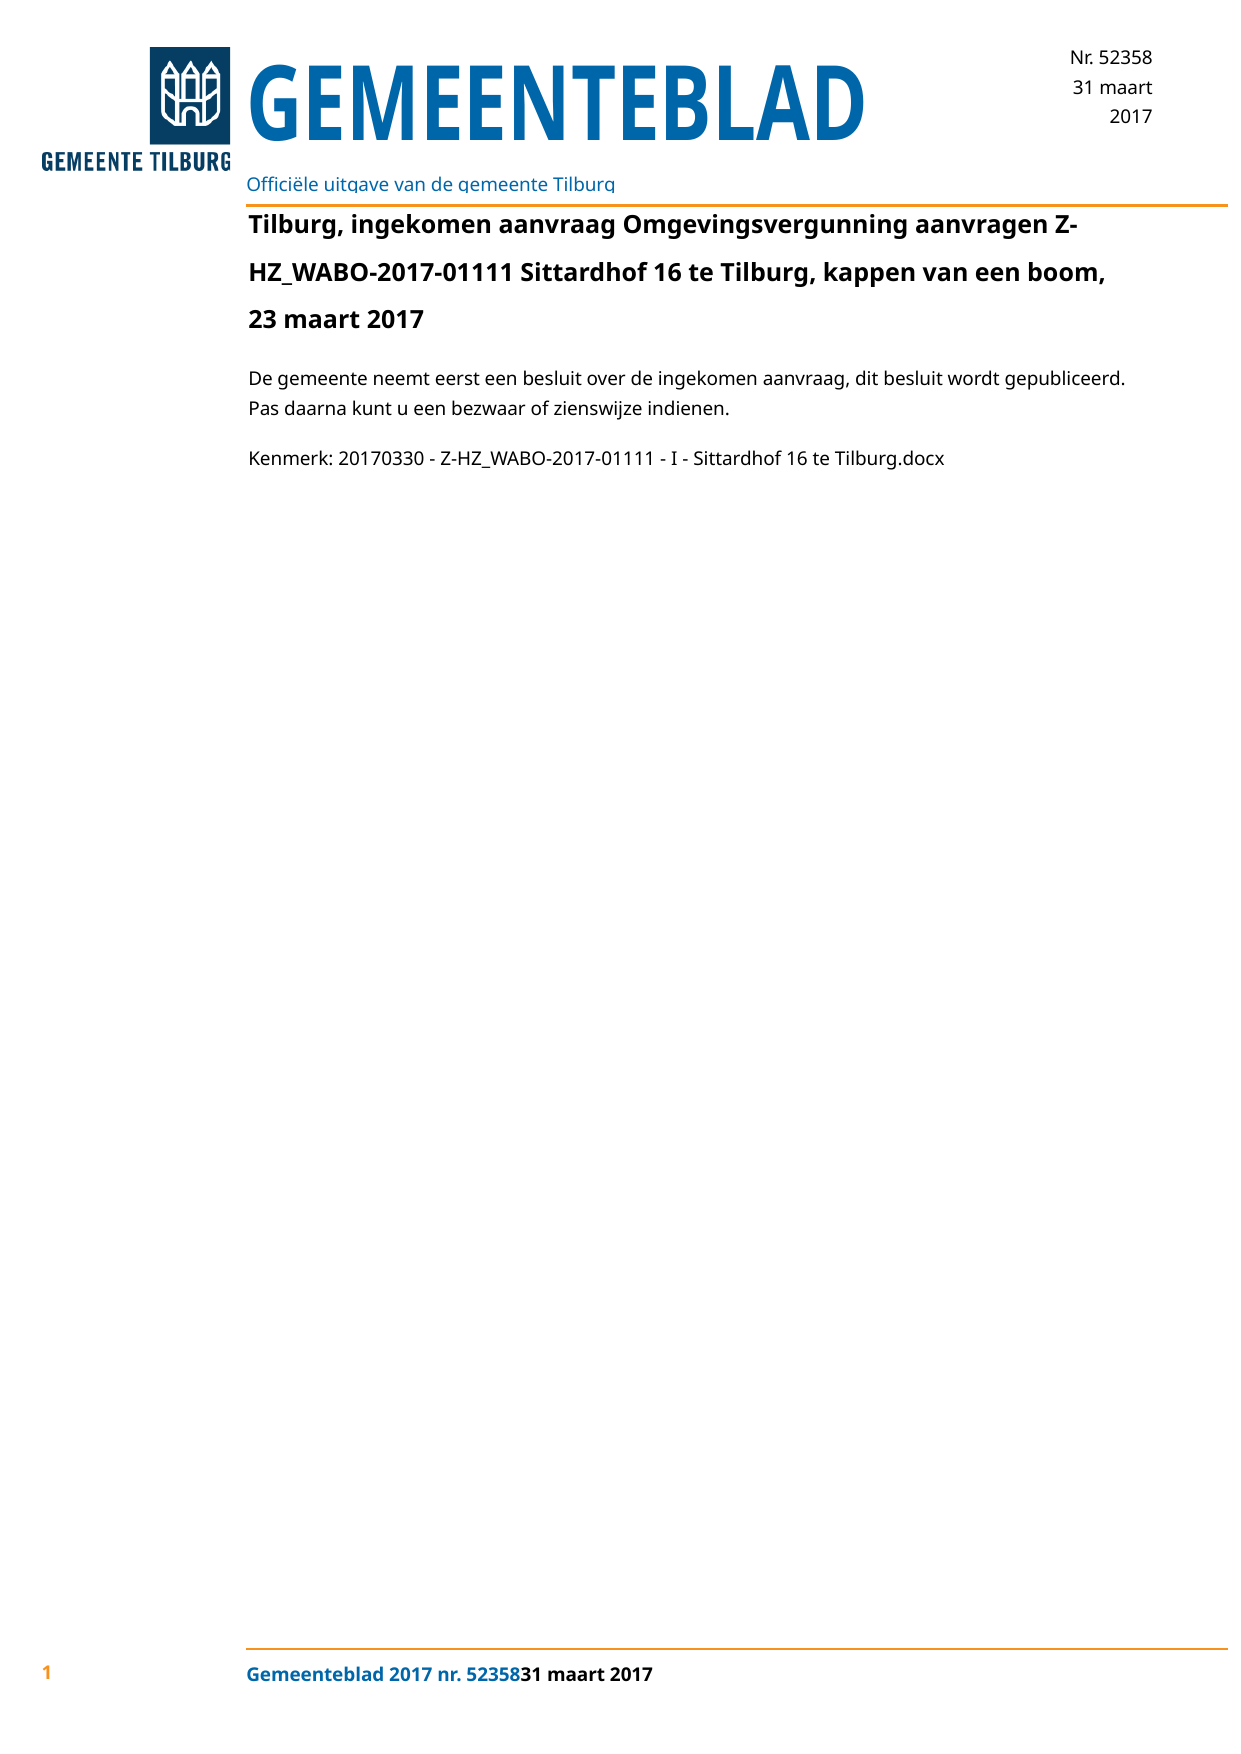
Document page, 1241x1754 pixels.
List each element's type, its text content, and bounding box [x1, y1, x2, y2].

picture [41, 47, 231, 172]
text Kenmerk: 20170330 - Z-HZ_WABO-2017-01111 - I - Sittardhof 16 te Tilburg.docx [248, 446, 1152, 471]
text Tilburg, ingekomen aanvraag Omgevingsvergunning aanvragen Z-HZ_WABO-2017-01111 Sittardhof 16 te Tilburg, kappen van een boom, 23 maart 2017 [248, 207, 1152, 336]
text De gemeente neemt eerst een besluit over de ingekomen aanvraag, dit besluit wordt gepubliceerd. Pas daarna kunt u een bezwaar of zienswijze indienen. [248, 366, 1152, 421]
